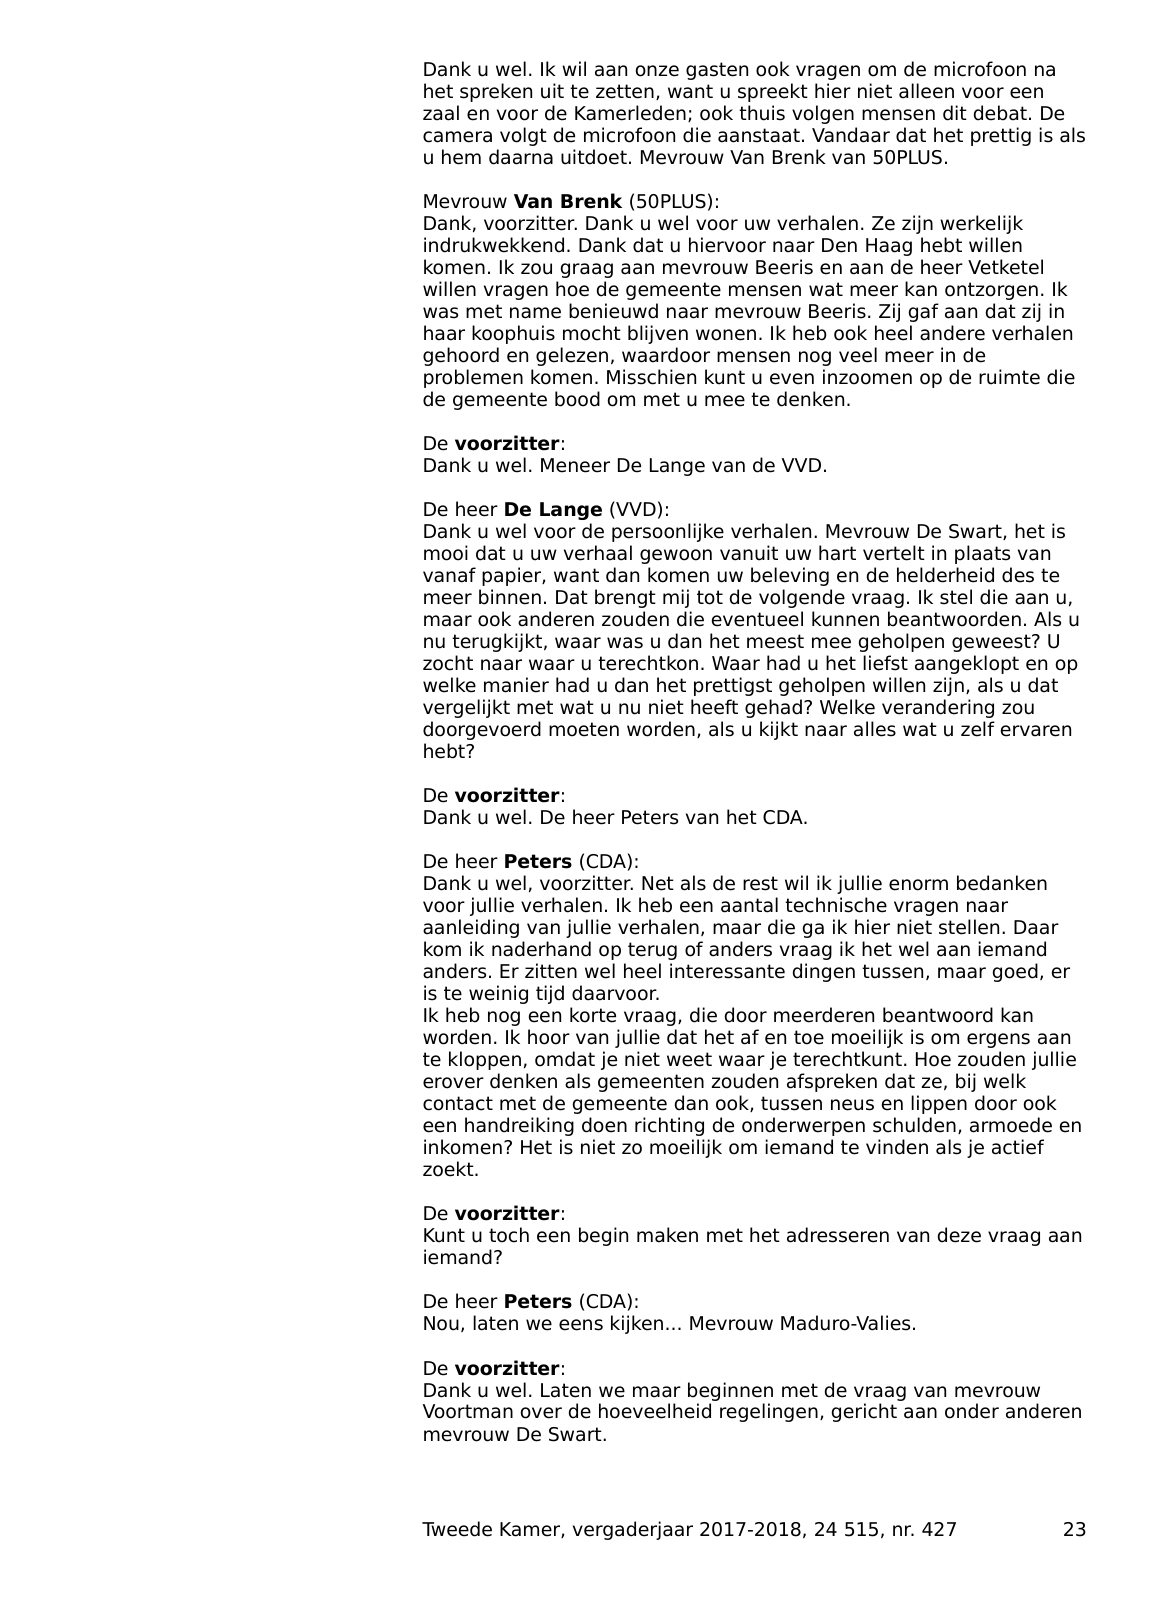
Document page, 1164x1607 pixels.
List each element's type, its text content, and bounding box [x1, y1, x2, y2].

text De heer Peters (CDA): [422, 851, 1087, 873]
text De voorzitter: [422, 1357, 1087, 1379]
text Mevrouw Van Brenk (50PLUS): [422, 191, 1087, 213]
text Dank u wel, voorzitter. Net als de rest wil ik jullie enorm bedanken voor jullie verhalen. Ik heb een aantal technische vragen naar aanleiding van jullie verhalen, maar die ga ik hier niet stellen. Daar kom ik naderhand op terug of anders vraag ik het wel aan iemand anders. Er zitten wel heel interessante dingen tussen, maar goed, er is te weinig tijd daarvoor. [422, 873, 1087, 1005]
text Nou, laten we eens kijken... Mevrouw Maduro-Valies. [422, 1313, 1087, 1335]
text Dank u wel. Laten we maar beginnen met de vraag van mevrouw Voortman over de hoeveelheid regelingen, gericht aan onder anderen mevrouw De Swart. [422, 1379, 1087, 1445]
text De heer De Lange (VVD): [422, 499, 1087, 521]
text Kunt u toch een begin maken met het adresseren van deze vraag aan iemand? [422, 1225, 1087, 1269]
text De voorzitter: [422, 1203, 1087, 1225]
text Dank, voorzitter. Dank u wel voor uw verhalen. Ze zijn werkelijk indrukwekkend. Dank dat u hiervoor naar Den Haag hebt willen komen. Ik zou graag aan mevrouw Beeris en aan de heer Vetketel willen vragen hoe de gemeente mensen wat meer kan ontzorgen. Ik was met name benieuwd naar mevrouw Beeris. Zij gaf aan dat zij in haar koophuis mocht blijven wonen. Ik heb ook heel andere verhalen gehoord en gelezen, waardoor mensen nog veel meer in de problemen komen. Misschien kunt u even inzoomen op de ruimte die de gemeente bood om met u mee te denken. [422, 213, 1087, 411]
text Ik heb nog een korte vraag, die door meerderen beantwoord kan worden. Ik hoor van jullie dat het af en toe moeilijk is om ergens aan te kloppen, omdat je niet weet waar je terechtkunt. Hoe zouden jullie erover denken als gemeenten zouden afspreken dat ze, bij welk contact met de gemeente dan ook, tussen neus en lippen door ook een handreiking doen richting de onderwerpen schulden, armoede en inkomen? Het is niet zo moeilijk om iemand te vinden als je actief zoekt. [422, 1005, 1087, 1181]
text Dank u wel. De heer Peters van het CDA. [422, 807, 1087, 829]
text Dank u wel voor de persoonlijke verhalen. Mevrouw De Swart, het is mooi dat u uw verhaal gewoon vanuit uw hart vertelt in plaats van vanaf papier, want dan komen uw beleving en de helderheid des te meer binnen. Dat brengt mij tot de volgende vraag. Ik stel die aan u, maar ook anderen zouden die eventueel kunnen beantwoorden. Als u nu terugkijkt, waar was u dan het meest mee geholpen geweest? U zocht naar waar u terechtkon. Waar had u het liefst aangeklopt en op welke manier had u dan het prettigst geholpen willen zijn, als u dat vergelijkt met wat u nu niet heeft gehad? Welke verandering zou doorgevoerd moeten worden, als u kijkt naar alles wat u zelf ervaren hebt? [422, 521, 1087, 763]
text De voorzitter: [422, 785, 1087, 807]
text De voorzitter: [422, 433, 1087, 455]
text Dank u wel. Ik wil aan onze gasten ook vragen om de microfoon na het spreken uit te zetten, want u spreekt hier niet alleen voor een zaal en voor de Kamerleden; ook thuis volgen mensen dit debat. De camera volgt de microfoon die aanstaat. Vandaar dat het prettig is als u hem daarna uitdoet. Mevrouw Van Brenk van 50PLUS. [422, 59, 1087, 169]
text Dank u wel. Meneer De Lange van de VVD. [422, 455, 1087, 477]
text De heer Peters (CDA): [422, 1291, 1087, 1313]
